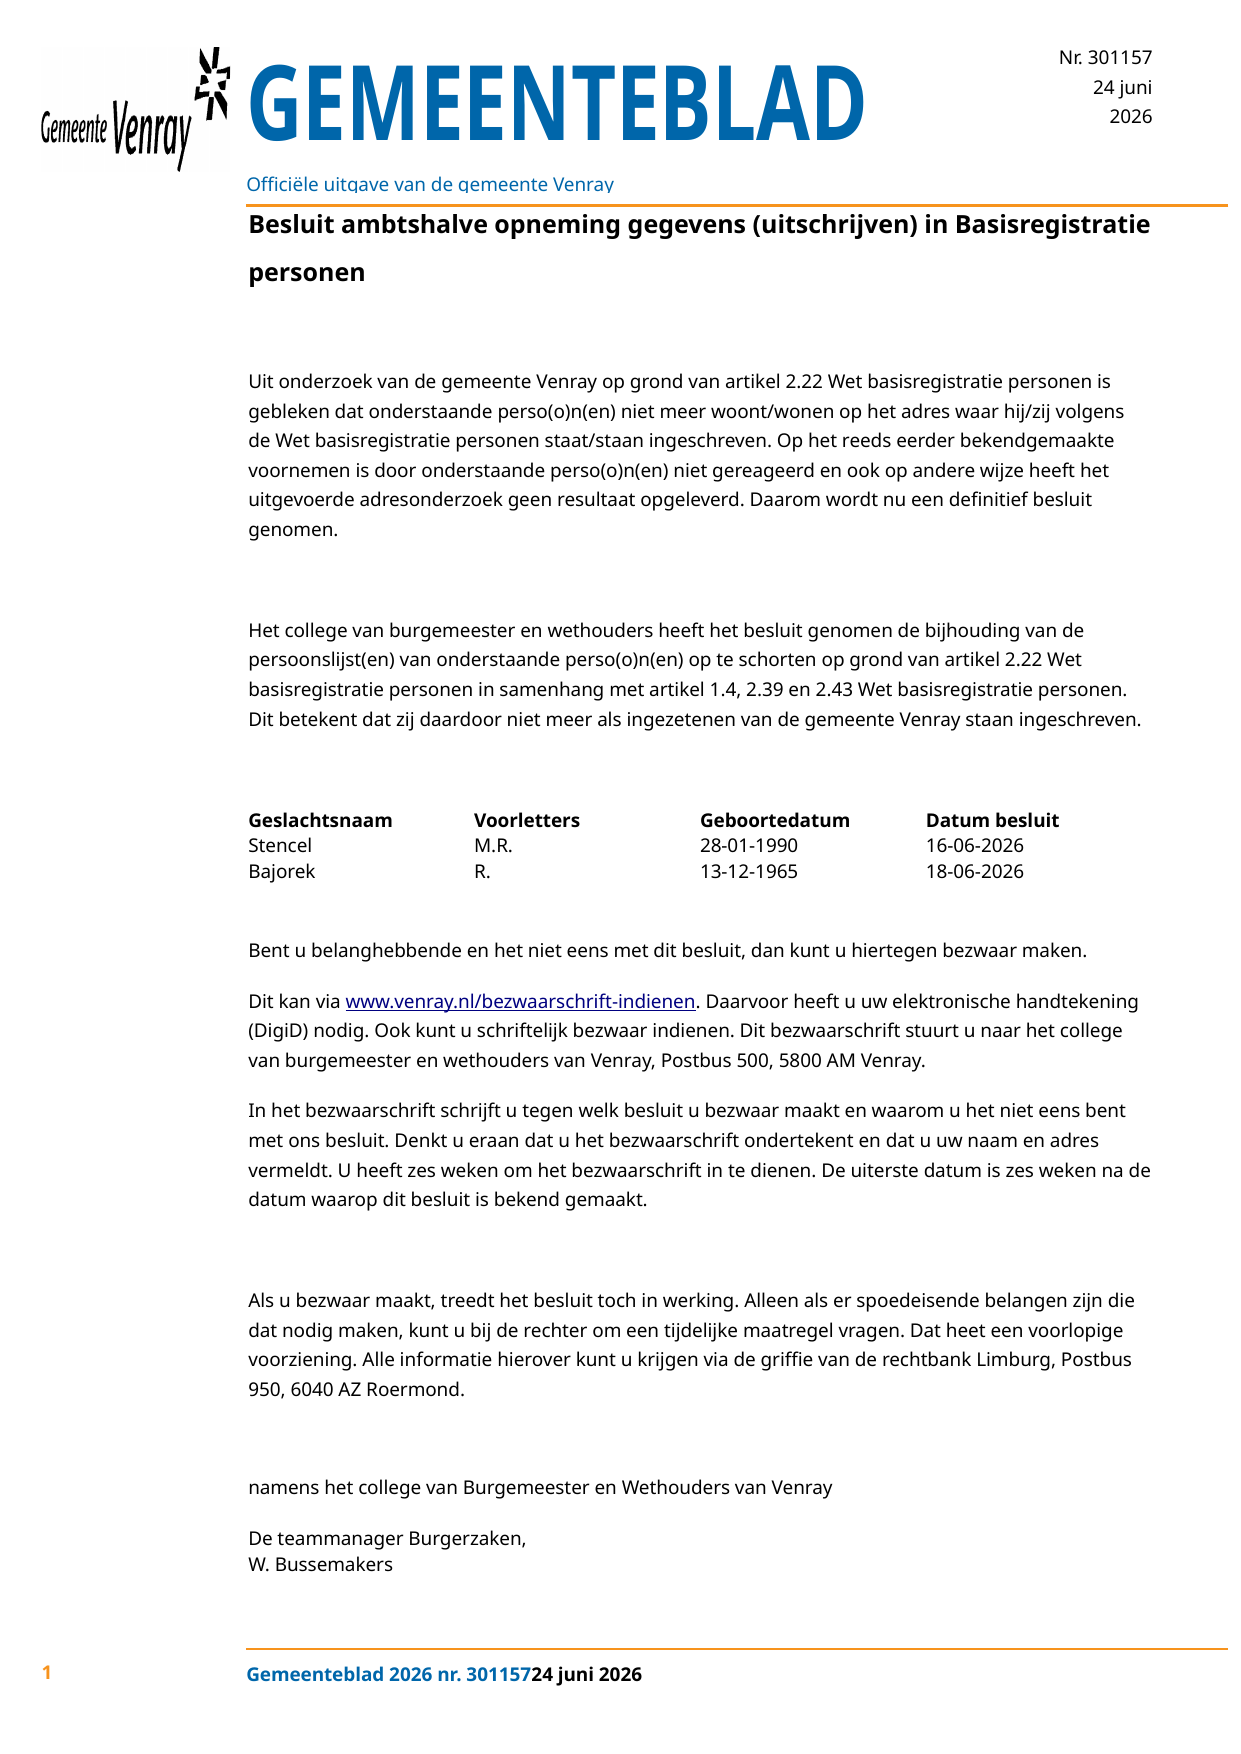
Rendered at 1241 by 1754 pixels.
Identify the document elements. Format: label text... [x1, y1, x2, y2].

text De teammanager Burgerzaken, [248, 1526, 1152, 1551]
table_cell 28-01-1990 [700, 833, 926, 858]
text namens het college van Burgemeester en Wethouders van Venray [248, 1474, 1152, 1500]
table_header Geboortedatum [700, 807, 926, 832]
table_header Datum besluit [926, 807, 1152, 832]
table_cell M.R. [474, 833, 700, 858]
text Het college van burgemeester en wethouders heeft het besluit genomen de bijhouding van de persoonslijst(en) van onderstaande perso(o)n(en) op te schorten op grond van artikel 2.22 Wet basisregistratie personen in samenhang met artikel 1.4, 2.39 en 2.43 Wet basisregistratie personen. Dit betekent dat zij daardoor niet meer als ingezetenen van de gemeente Venray staan ingeschreven. [248, 617, 1152, 732]
text Bent u belanghebbende en het niet eens met dit besluit, dan kunt u hiertegen bezwaar maken. [248, 938, 1152, 963]
text In het bezwaarschrift schrijft u tegen welk besluit u bezwaar maakt en waarom u het niet eens bent met ons besluit. Denkt u eraan dat u het bezwaarschrift ondertekent en dat u uw naam en adres vermeldt. U heeft zes weken om het bezwaarschrift in te dienen. De uiterste datum is zes weken na de datum waarop dit besluit is bekend gemaakt. [248, 1098, 1152, 1212]
table_header Geslachtsnaam [248, 807, 474, 832]
table_cell R. [474, 858, 700, 884]
picture [41, 47, 231, 172]
text W. Bussemakers [248, 1551, 1152, 1577]
table_cell 13-12-1965 [700, 858, 926, 884]
text Uit onderzoek van de gemeente Venray op grond van artikel 2.22 Wet basisregistratie personen is gebleken dat onderstaande perso(o)n(en) niet meer woont/wonen op het adres waar hij/zij volgens de Wet basisregistratie personen staat/staan ingeschreven. Op het reeds eerder bekendgemaakte voornemen is door onderstaande perso(o)n(en) niet gereageerd en ook op andere wijze heeft het uitgevoerde adresonderzoek geen resultaat opgeleverd. Daarom wordt nu een definitief besluit genomen. [248, 368, 1152, 542]
table_cell Bajorek [248, 858, 474, 884]
table_cell 16-06-2026 [926, 833, 1152, 858]
table_cell 18-06-2026 [926, 858, 1152, 884]
text Als u bezwaar maakt, treedt het besluit toch in werking. Alleen als er spoedeisende belangen zijn die dat nodig maken, kunt u bij de rechter om een tijdelijke maatregel vragen. Dat heet een voorlopige voorziening. Alle informatie hierover kunt u krijgen via de griffie van de rechtbank Limburg, Postbus 950, 6040 AZ Roermond. [248, 1287, 1152, 1402]
text Dit kan via www.venray.nl/bezwaarschrift-indienen. Daarvoor heeft u uw elektronische handtekening (DigiD) nodig. Ook kunt u schriftelijk bezwaar indienen. Dit bezwaarschrift stuurt u naar het college van burgemeester en wethouders van Venray, Postbus 500, 5800 AM Venray. [248, 988, 1152, 1073]
text Besluit ambtshalve opneming gegevens (uitschrijven) in Basisregistratie personen [248, 207, 1152, 288]
table_cell Stencel [248, 833, 474, 858]
table_header Voorletters [474, 807, 700, 832]
